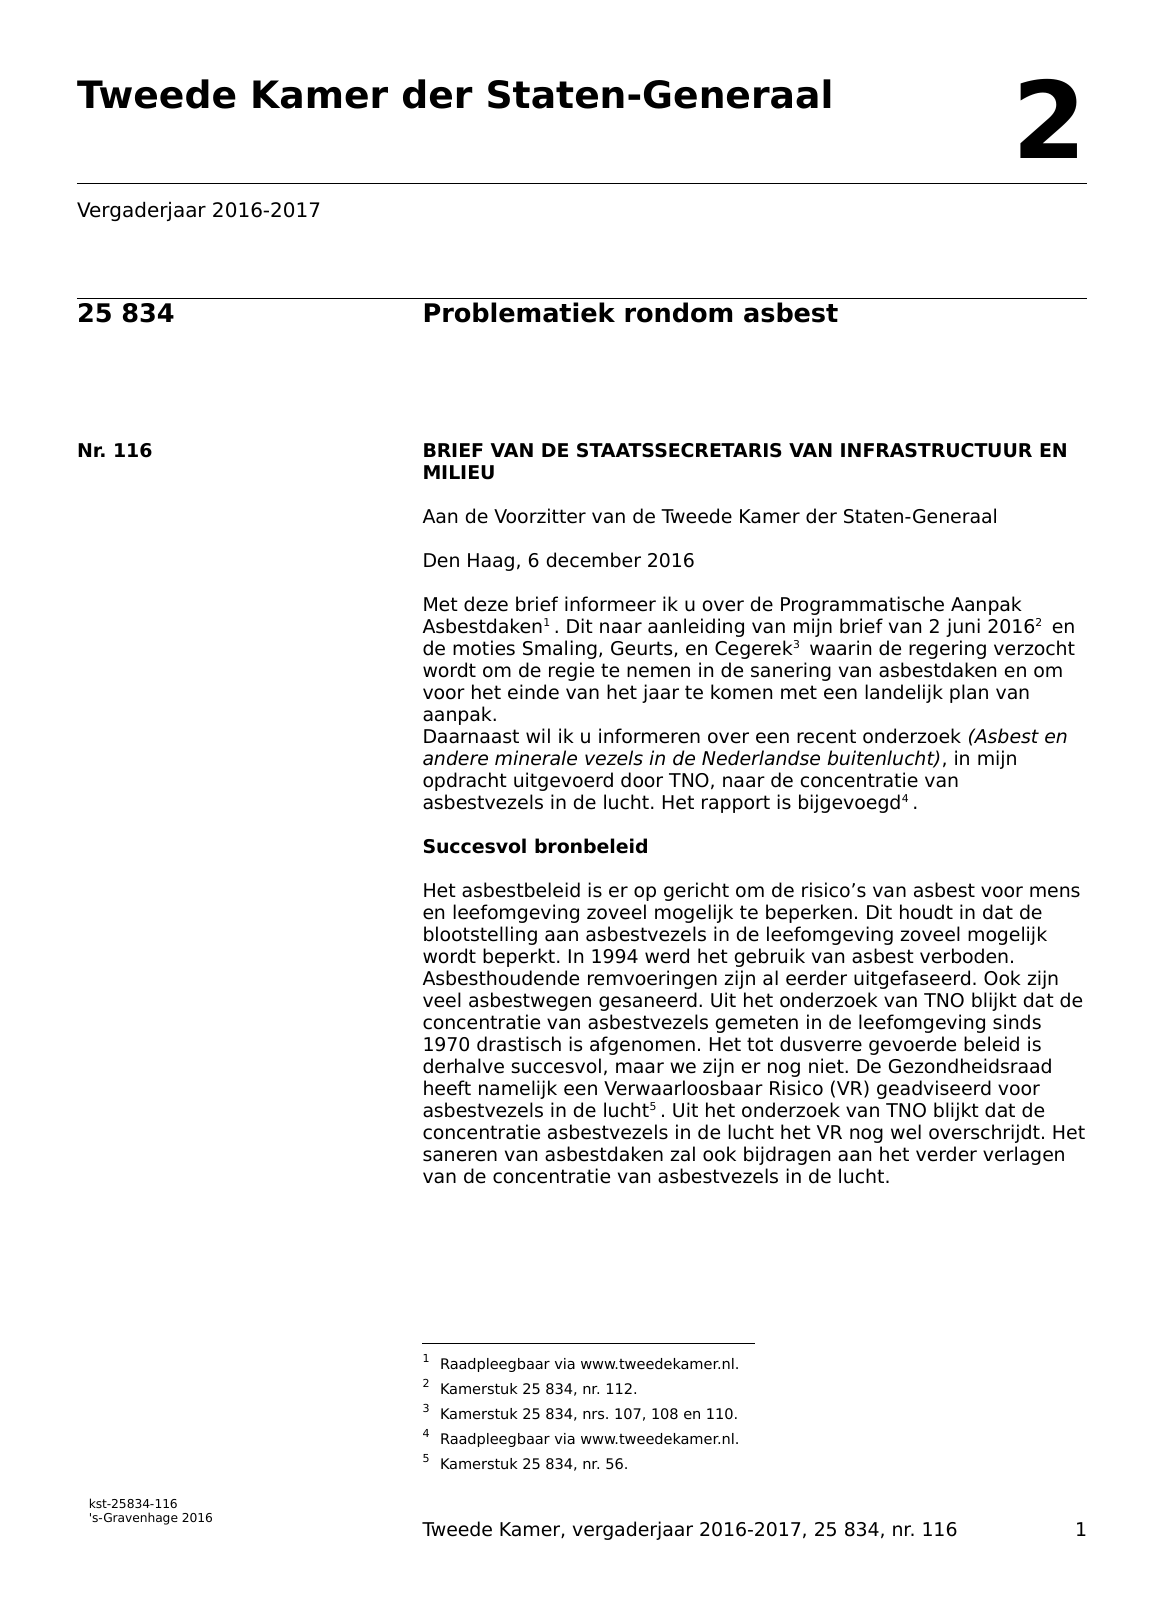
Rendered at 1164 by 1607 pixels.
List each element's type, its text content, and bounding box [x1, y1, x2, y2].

text Het asbestbeleid is er op gericht om de risico’s van asbest voor mens en leefomgeving zoveel mogelijk te beperken. Dit houdt in dat de blootstelling aan asbestvezels in de leefomgeving zoveel mogelijk wordt beperkt. In 1994 werd het gebruik van asbest verboden. Asbesthoudende remvoeringen zijn al eerder uitgefaseerd. Ook zijn veel asbestwegen gesaneerd. Uit het onderzoek van TNO blijkt dat de concentratie van asbestvezels gemeten in de leefomgeving sinds 1970 drastisch is afgenomen. Het tot dusverre gevoerde beleid is derhalve succesvol, maar we zijn er nog niet. De Gezondheidsraad heeft namelijk een Verwaarloosbaar Risico (VR) geadviseerd voor asbestvezels in de lucht. Uit het onderzoek van TNO blijkt dat de concentratie asbestvezels in de lucht het VR nog wel overschrijdt. Het saneren van asbestdaken zal ook bijdragen aan het verder verlagen van de concentratie van asbestvezels in de lucht. [422, 880, 1087, 1188]
text Daarnaast wil ik u informeren over een recent onderzoek (Asbest en andere minerale vezels in de Nederlandse buitenlucht), in mijn opdracht uitgevoerd door TNO, naar de concentratie van asbestvezels in de lucht. Het rapport is bijgevoegd. [422, 726, 1087, 814]
text Kamerstuk 25 834, nr. 56. [422, 1452, 1087, 1474]
subtitle 25 834 Problematiek rondom asbest [77, 299, 1087, 329]
subtitle Succesvol bronbeleid [422, 836, 1087, 858]
text Raadpleegbaar via www.tweedekamer.nl. [422, 1352, 1087, 1374]
table_header 2 [886, 59, 1087, 183]
text Kamerstuk 25 834, nr. 112. [422, 1377, 1087, 1399]
text 's-Gravenhage 2016 [88, 1511, 323, 1525]
table_header Tweede Kamer der Staten-Generaal [77, 59, 886, 183]
text Den Haag, 6 december 2016 [422, 550, 1087, 572]
text Kamerstuk 25 834, nrs. 107, 108 en 110. [422, 1402, 1087, 1424]
text Aan de Voorzitter van de Tweede Kamer der Staten-Generaal [422, 506, 1087, 528]
text kst-25834-116 [88, 1497, 323, 1511]
subtitle Nr. 116 BRIEF VAN DE STAATSSECRETARIS VAN INFRASTRUCTUUR EN MILIEU [77, 440, 1087, 484]
text Raadpleegbaar via www.tweedekamer.nl. [422, 1427, 1087, 1449]
table_cell Vergaderjaar 2016-2017 [77, 184, 1087, 298]
text Met deze brief informeer ik u over de Programmatische Aanpak Asbestdaken. Dit naar aanleiding van mijn brief van 2 juni 2016 en de moties Smaling, Geurts, en Cegerek waarin de regering verzocht wordt om de regie te nemen in de sanering van asbestdaken en om voor het einde van het jaar te komen met een landelijk plan van aanpak. [422, 594, 1087, 726]
